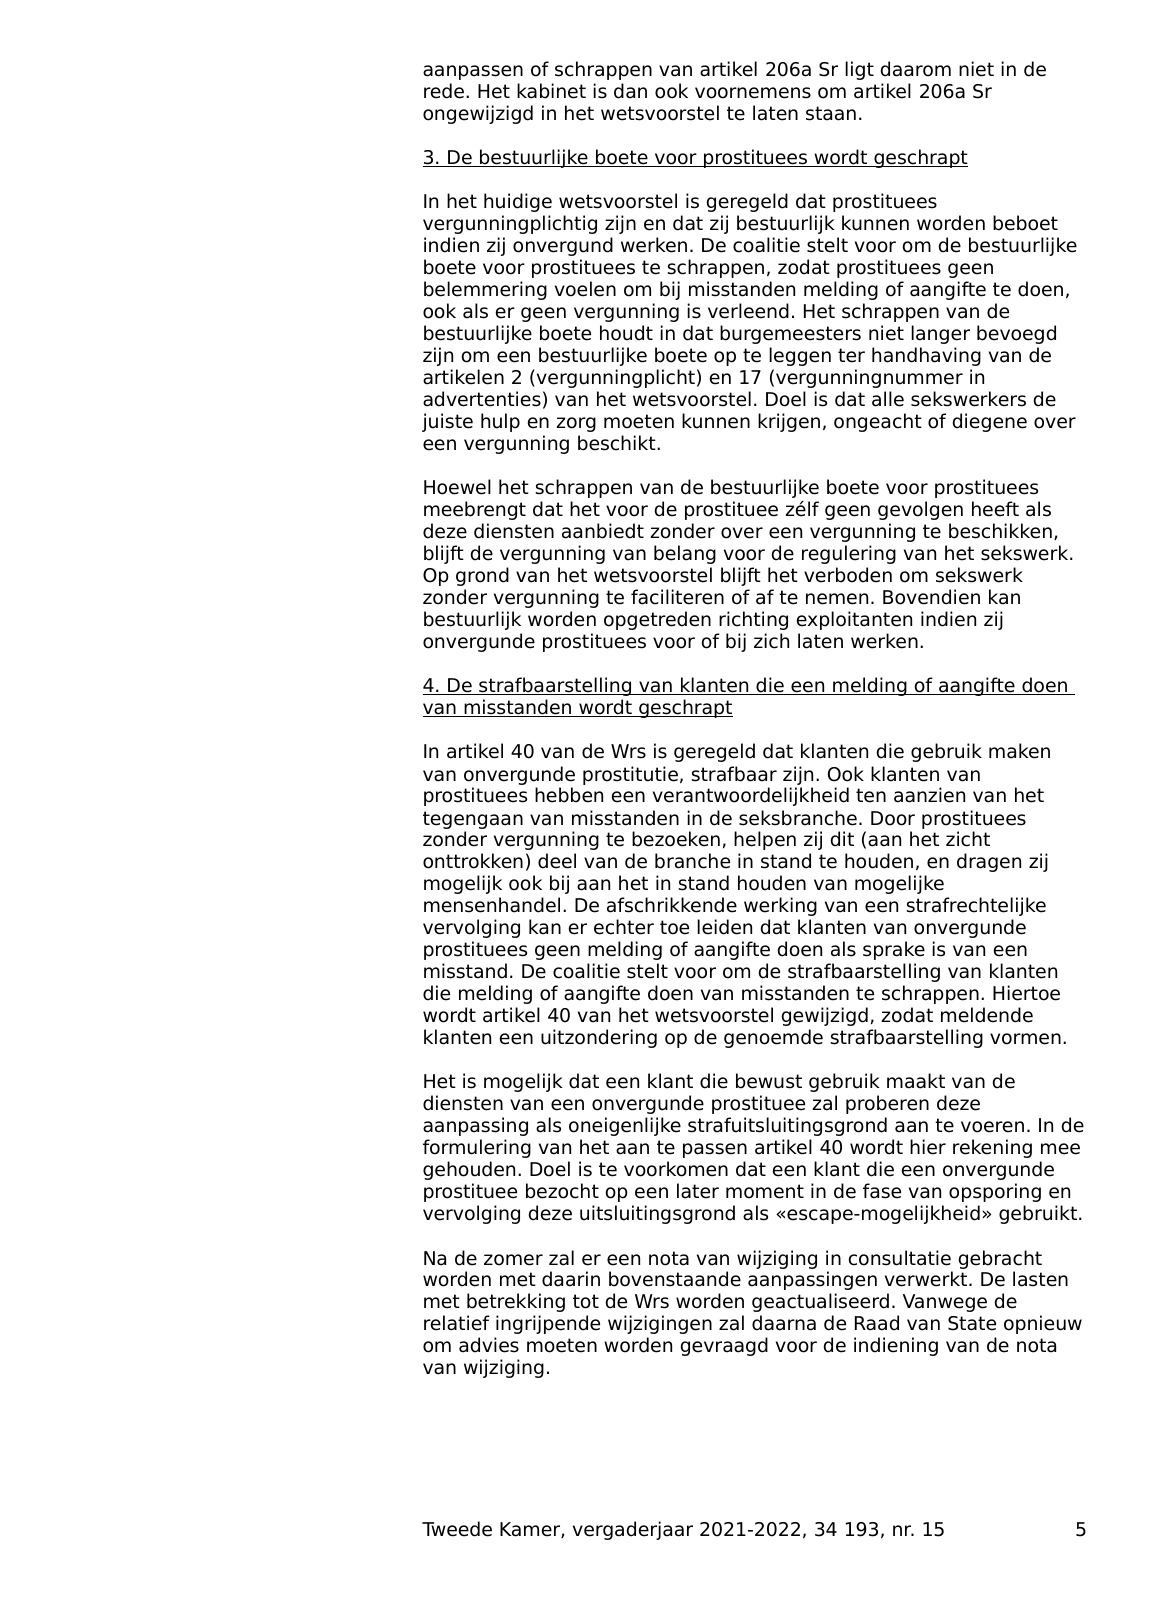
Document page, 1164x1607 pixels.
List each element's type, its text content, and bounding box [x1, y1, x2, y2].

text Hoewel het schrappen van de bestuurlijke boete voor prostituees meebrengt dat het voor de prostituee zélf geen gevolgen heeft als deze diensten aanbiedt zonder over een vergunning te beschikken, blijft de vergunning van belang voor de regulering van het sekswerk. Op grond van het wetsvoorstel blijft het verboden om sekswerk zonder vergunning te faciliteren of af te nemen. Bovendien kan bestuurlijk worden opgetreden richting exploitanten indien zij onvergunde prostituees voor of bij zich laten werken. [422, 477, 1087, 653]
text Het is mogelijk dat een klant die bewust gebruik maakt van de diensten van een onvergunde prostituee zal proberen deze aanpassing als oneigenlijke strafuitsluitingsgrond aan te voeren. In de formulering van het aan te passen artikel 40 wordt hier rekening mee gehouden. Doel is te voorkomen dat een klant die een onvergunde prostituee bezocht op een later moment in de fase van opsporing en vervolging deze uitsluitingsgrond als «escape-mogelijkheid» gebruikt. [422, 1071, 1087, 1225]
text In het huidige wetsvoorstel is geregeld dat prostituees vergunningplichtig zijn en dat zij bestuurlijk kunnen worden beboet indien zij onvergund werken. De coalitie stelt voor om de bestuurlijke boete voor prostituees te schrappen, zodat prostituees geen belemmering voelen om bij misstanden melding of aangifte te doen, ook als er geen vergunning is verleend. Het schrappen van de bestuurlijke boete houdt in dat burgemeesters niet langer bevoegd zijn om een bestuurlijke boete op te leggen ter handhaving van de artikelen 2 (vergunningplicht) en 17 (vergunningnummer in advertenties) van het wetsvoorstel. Doel is dat alle sekswerkers de juiste hulp en zorg moeten kunnen krijgen, ongeacht of diegene over een vergunning beschikt. [422, 191, 1087, 455]
text Na de zomer zal er een nota van wijziging in consultatie gebracht worden met daarin bovenstaande aanpassingen verwerkt. De lasten met betrekking tot de Wrs worden geactualiseerd. Vanwege de relatief ingrijpende wijzigingen zal daarna de Raad van State opnieuw om advies moeten worden gevraagd voor de indiening van de nota van wijziging. [422, 1247, 1087, 1379]
subtitle 3. De bestuurlijke boete voor prostituees wordt geschrapt [422, 147, 1087, 169]
subtitle 4. De strafbaarstelling van klanten die een melding of aangifte doen van misstanden wordt geschrapt [422, 675, 1087, 719]
text In artikel 40 van de Wrs is geregeld dat klanten die gebruik maken van onvergunde prostitutie, strafbaar zijn. Ook klanten van prostituees hebben een verantwoordelijkheid ten aanzien van het tegengaan van misstanden in de seksbranche. Door prostituees zonder vergunning te bezoeken, helpen zij dit (aan het zicht onttrokken) deel van de branche in stand te houden, en dragen zij mogelijk ook bij aan het in stand houden van mogelijke mensenhandel. De afschrikkende werking van een strafrechtelijke vervolging kan er echter toe leiden dat klanten van onvergunde prostituees geen melding of aangifte doen als sprake is van een misstand. De coalitie stelt voor om de strafbaarstelling van klanten die melding of aangifte doen van misstanden te schrappen. Hiertoe wordt artikel 40 van het wetsvoorstel gewijzigd, zodat meldende klanten een uitzondering op de genoemde strafbaarstelling vormen. [422, 741, 1087, 1049]
text aanpassen of schrappen van artikel 206a Sr ligt daarom niet in de rede. Het kabinet is dan ook voornemens om artikel 206a Sr ongewijzigd in het wetsvoorstel te laten staan. [422, 59, 1087, 125]
